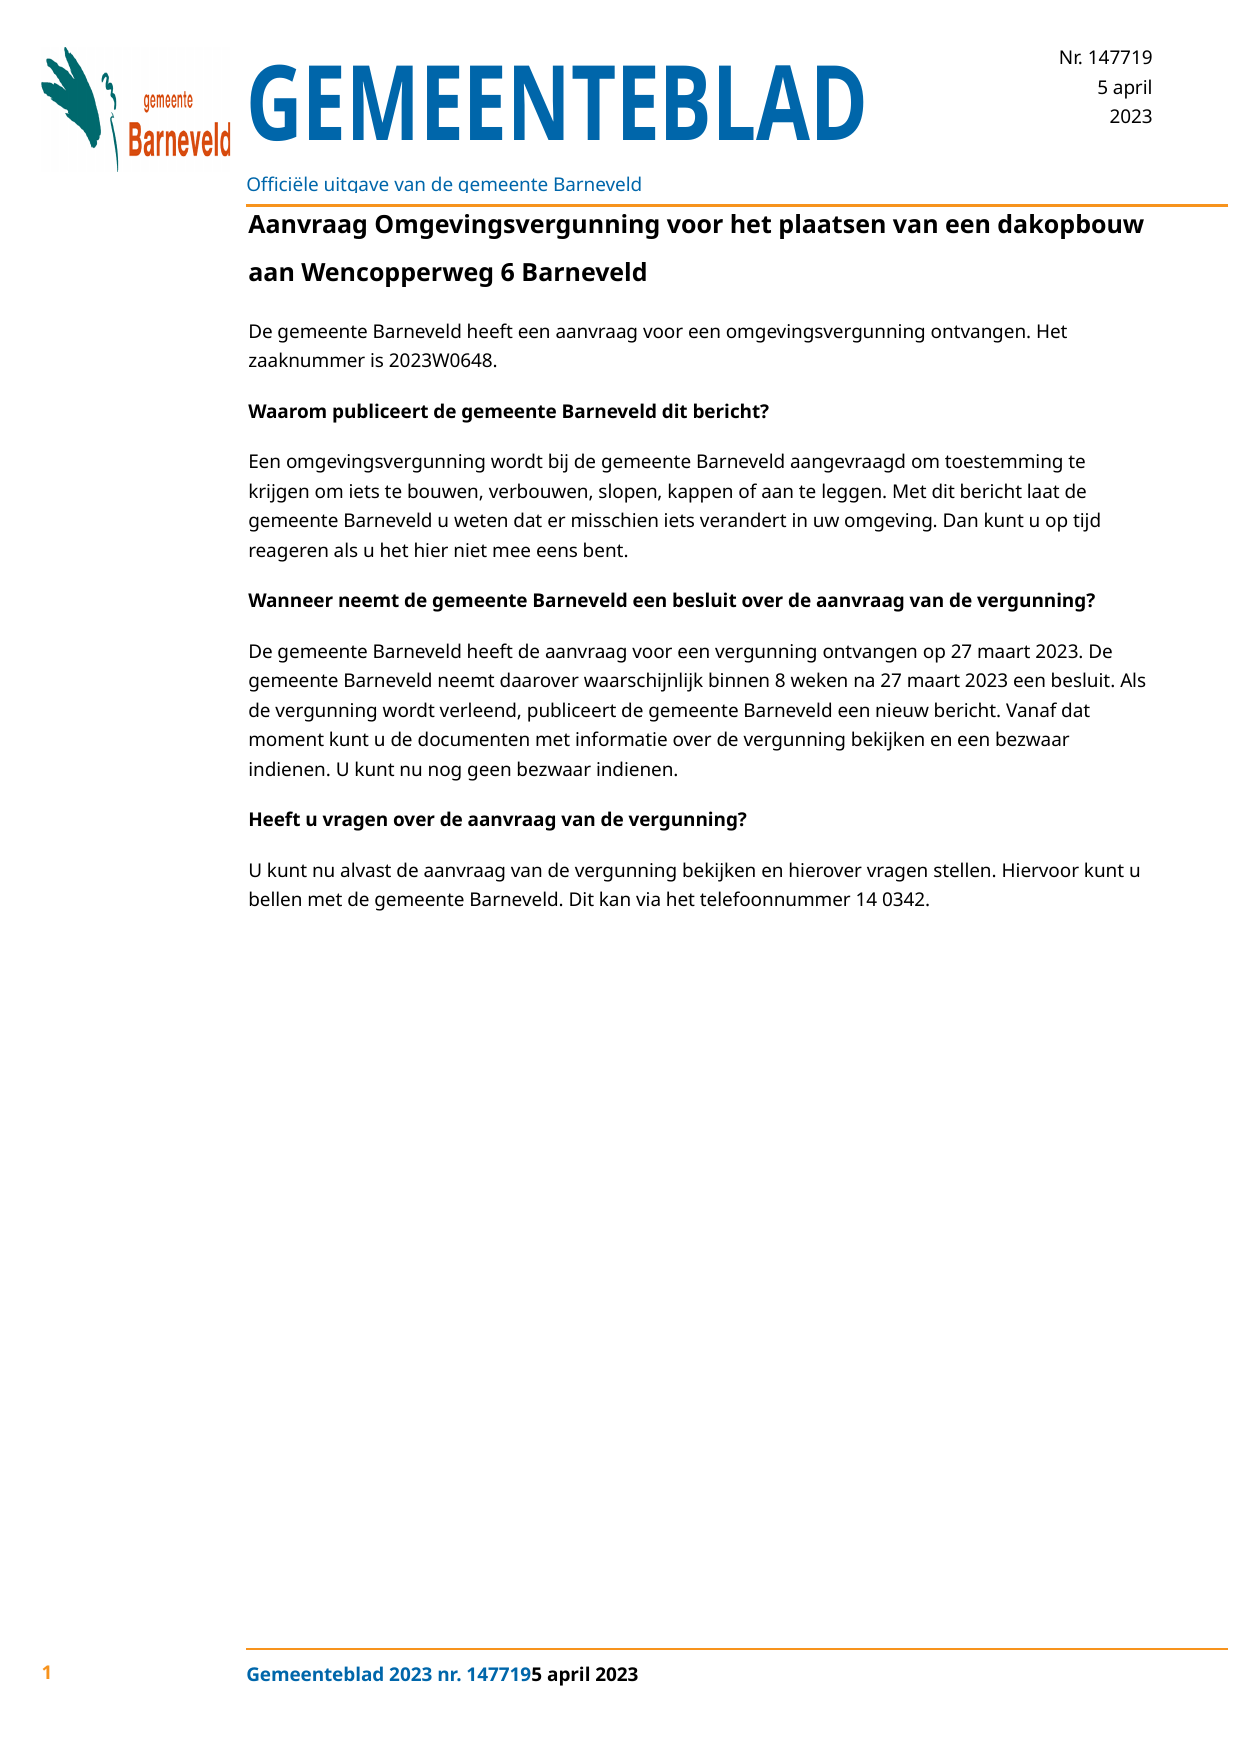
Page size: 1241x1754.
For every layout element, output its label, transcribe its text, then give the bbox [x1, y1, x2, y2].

text De gemeente Barneveld heeft de aanvraag voor een vergunning ontvangen op 27 maart 2023. De gemeente Barneveld neemt daarover waarschijnlijk binnen 8 weken na 27 maart 2023 een besluit. Als de vergunning wordt verleend, publiceert de gemeente Barneveld een nieuw bericht. Vanaf dat moment kunt u de documenten met informatie over de vergunning bekijken en een bezwaar indienen. U kunt nu nog geen bezwaar indienen. [248, 638, 1152, 782]
text Wanneer neemt de gemeente Barneveld een besluit over de aanvraag van de vergunning? [248, 587, 1152, 613]
text Waarom publiceert de gemeente Barneveld dit bericht? [248, 398, 1152, 424]
text De gemeente Barneveld heeft een aanvraag voor een omgevingsvergunning ontvangen. Het zaaknummer is 2023W0648. [248, 318, 1152, 373]
text Een omgevingsvergunning wordt bij de gemeente Barneveld aangevraagd om toestemming te krijgen om iets te bouwen, verbouwen, slopen, kappen of aan te leggen. Met dit bericht laat de gemeente Barneveld u weten dat er misschien iets verandert in uw omgeving. Dan kunt u op tijd reageren als u het hier niet mee eens bent. [248, 448, 1152, 563]
picture [41, 47, 231, 172]
text Aanvraag Omgevingsvergunning voor het plaatsen van een dakopbouw aan Wencopperweg 6 Barneveld [248, 207, 1152, 288]
text Heeft u vragen over de aanvraag van de vergunning? [248, 807, 1152, 832]
text U kunt nu alvast de aanvraag van de vergunning bekijken en hierover vragen stellen. Hiervoor kunt u bellen met de gemeente Barneveld. Dit kan via het telefoonnummer 14 0342. [248, 857, 1152, 912]
